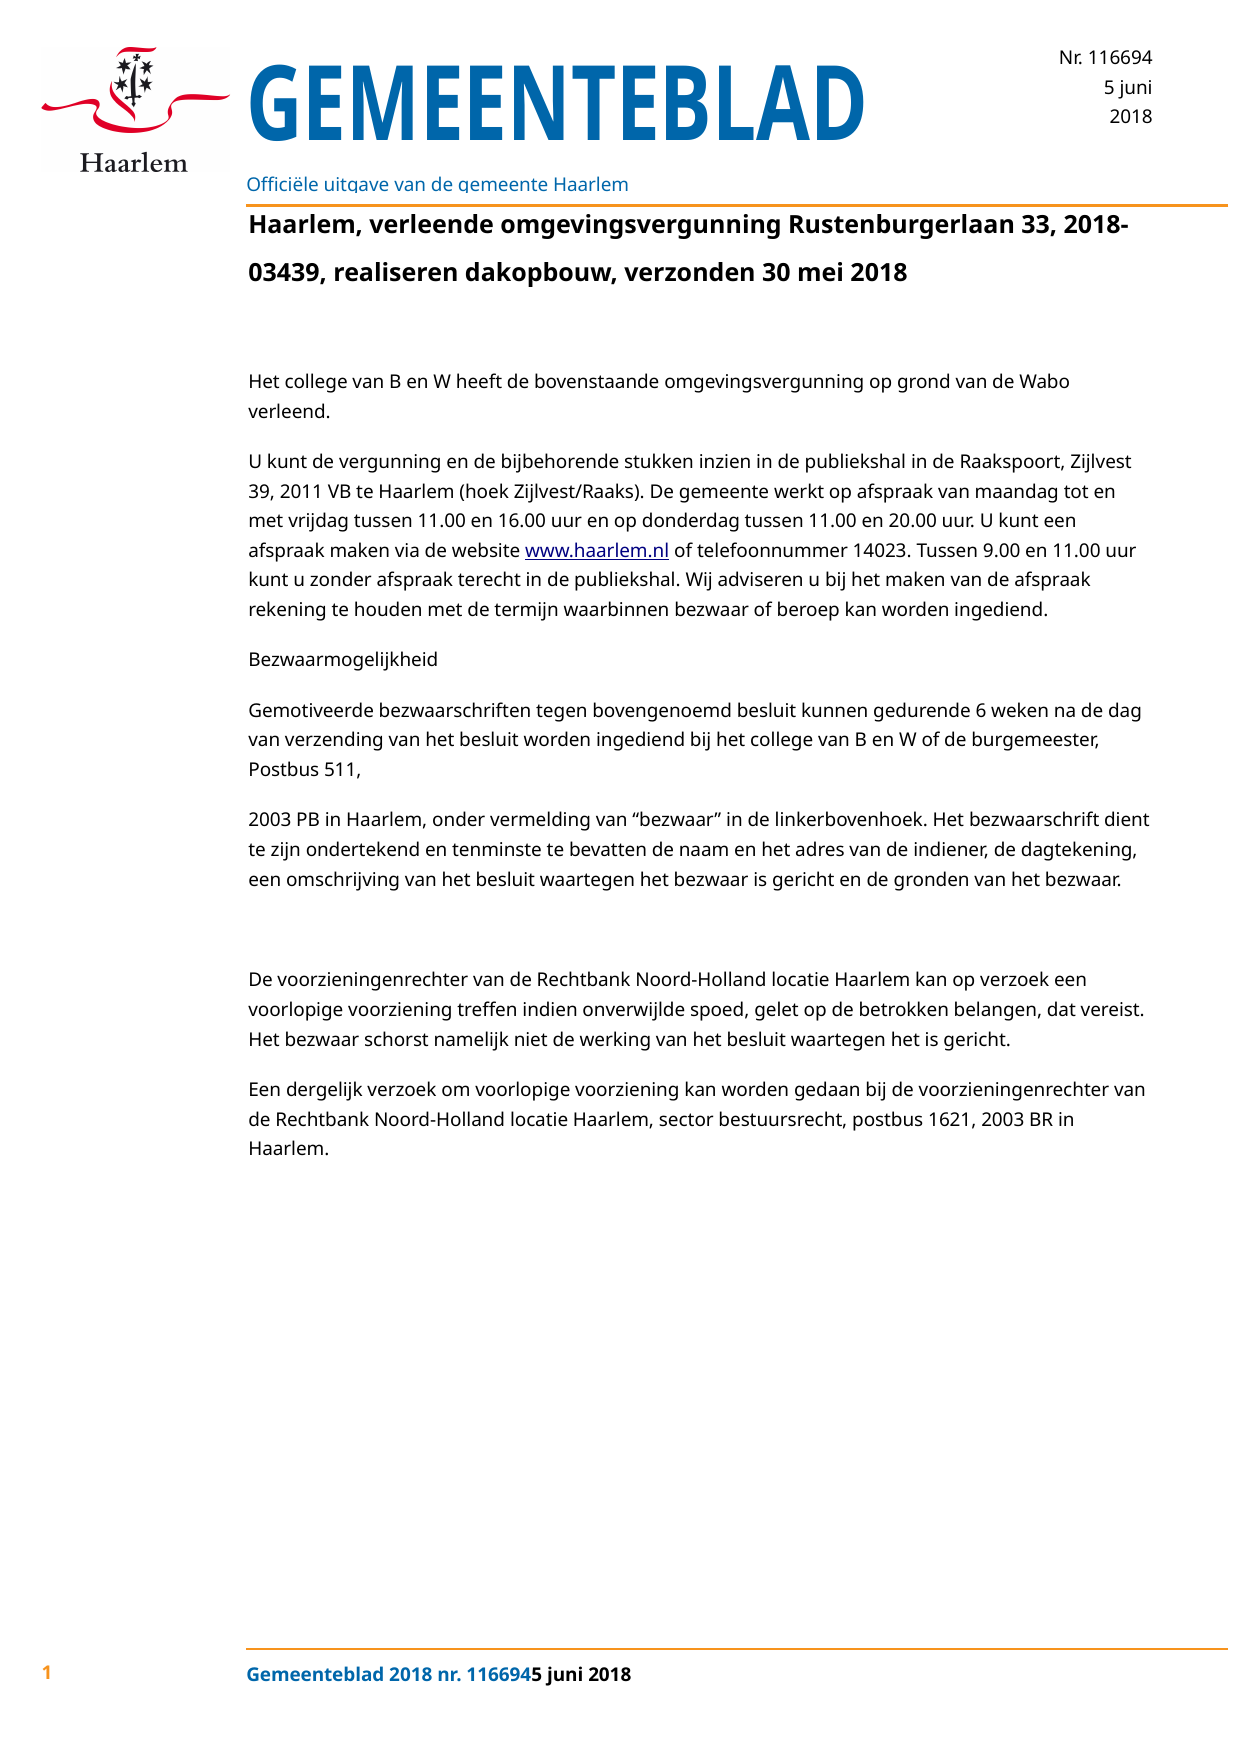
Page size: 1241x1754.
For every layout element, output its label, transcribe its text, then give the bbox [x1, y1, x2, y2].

text Een dergelijk verzoek om voorlopige voorziening kan worden gedaan bij de voorzieningenrechter van de Rechtbank Noord-Holland locatie Haarlem, sector bestuursrecht, postbus 1621, 2003 BR in Haarlem. [248, 1076, 1152, 1161]
text Gemotiveerde bezwaarschriften tegen bovengenoemd besluit kunnen gedurende 6 weken na de dag van verzending van het besluit worden ingediend bij het college van B en W of de burgemeester, Postbus 511, [248, 697, 1152, 782]
picture [41, 47, 231, 172]
text 2003 PB in Haarlem, onder vermelding van “bezwaar” in de linkerbovenhoek. Het bezwaarschrift dient te zijn ondertekend en tenminste te bevatten de naam en het adres van de indiener, de dagtekening, een omschrijving van het besluit waartegen het bezwaar is gericht en de gronden van het bezwaar. [248, 807, 1152, 892]
text Haarlem, verleende omgevingsvergunning Rustenburgerlaan 33, 2018-03439, realiseren dakopbouw, verzonden 30 mei 2018 [248, 207, 1152, 288]
text De voorzieningenrechter van de Rechtbank Noord-Holland locatie Haarlem kan op verzoek een voorlopige voorziening treffen indien onverwijlde spoed, gelet op de betrokken belangen, dat vereist. Het bezwaar schorst namelijk niet de werking van het besluit waartegen het is gericht. [248, 967, 1152, 1052]
text Het college van B en W heeft de bovenstaande omgevingsvergunning op grond van de Wabo verleend. [248, 368, 1152, 424]
text Bezwaarmogelijkheid [248, 647, 1152, 672]
text U kunt de vergunning en de bijbehorende stukken inzien in de publiekshal in de Raakspoort, Zijlvest 39, 2011 VB te Haarlem (hoek Zijlvest/Raaks). De gemeente werkt op afspraak van maandag tot en met vrijdag tussen 11.00 en 16.00 uur en op donderdag tussen 11.00 en 20.00 uur. U kunt een afspraak maken via de website www.haarlem.nl of telefoonnummer 14023. Tussen 9.00 en 11.00 uur kunt u zonder afspraak terecht in de publiekshal. Wij adviseren u bij het maken van de afspraak rekening te houden met de termijn waarbinnen bezwaar of beroep kan worden ingediend. [248, 448, 1152, 622]
